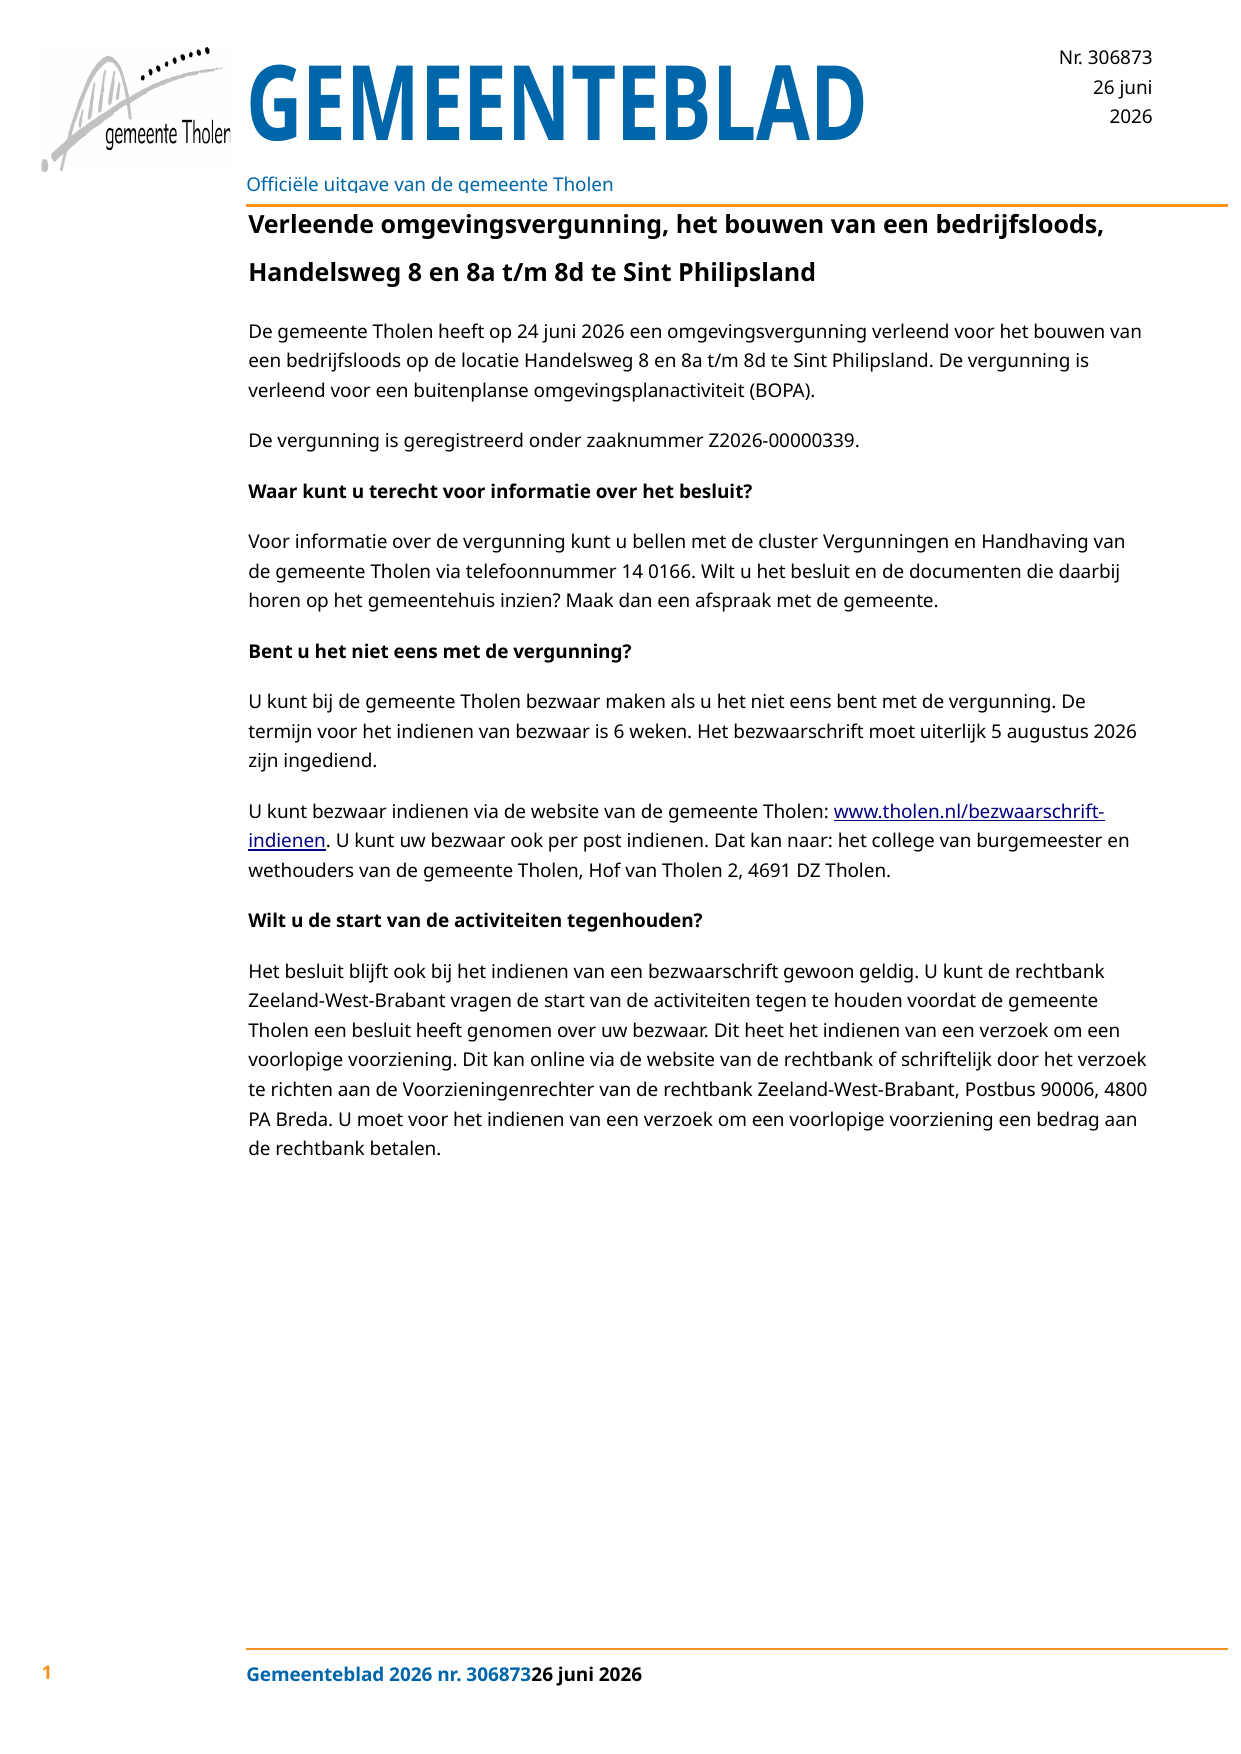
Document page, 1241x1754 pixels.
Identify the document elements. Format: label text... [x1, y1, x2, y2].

text Voor informatie over de vergunning kunt u bellen met de cluster Vergunningen en Handhaving van de gemeente Tholen via telefoonnummer 14 0166. Wilt u het besluit en de documenten die daarbij horen op het gemeentehuis inzien? Maak dan een afspraak met de gemeente. [248, 528, 1152, 613]
text Wilt u de start van de activiteiten tegenhouden? [248, 907, 1152, 933]
text U kunt bezwaar indienen via de website van de gemeente Tholen: www.tholen.nl/bezwaarschrift-indienen. U kunt uw bezwaar ook per post indienen. Dat kan naar: het college van burgemeester en wethouders van de gemeente Tholen, Hof van Tholen 2, 4691 DZ Tholen. [248, 798, 1152, 883]
text De gemeente Tholen heeft op 24 juni 2026 een omgevingsvergunning verleend voor het bouwen van een bedrijfsloods op de locatie Handelsweg 8 en 8a t/m 8d te Sint Philipsland. De vergunning is verleend voor een buitenplanse omgevingsplanactiviteit (BOPA). [248, 318, 1152, 403]
text Het besluit blijft ook bij het indienen van een bezwaarschrift gewoon geldig. U kunt de rechtbank Zeeland-West-Brabant vragen de start van de activiteiten tegen te houden voordat de gemeente Tholen een besluit heeft genomen over uw bezwaar. Dit heet het indienen van een verzoek om een voorlopige voorziening. Dit kan online via de website van de rechtbank of schriftelijk door het verzoek te richten aan de Voorzieningenrechter van de rechtbank Zeeland-West-Brabant, Postbus 90006, 4800 PA Breda. U moet voor het indienen van een verzoek om een voorlopige voorziening een bedrag aan de rechtbank betalen. [248, 958, 1152, 1161]
text Verleende omgevingsvergunning, het bouwen van een bedrijfsloods, Handelsweg 8 en 8a t/m 8d te Sint Philipsland [248, 207, 1152, 288]
text U kunt bij de gemeente Tholen bezwaar maken als u het niet eens bent met de vergunning. De termijn voor het indienen van bezwaar is 6 weken. Het bezwaarschrift moet uiterlijk 5 augustus 2026 zijn ingediend. [248, 688, 1152, 773]
text Waar kunt u terecht voor informatie over het besluit? [248, 478, 1152, 504]
text De vergunning is geregistreerd onder zaaknummer Z2026-00000339. [248, 427, 1152, 453]
picture [41, 47, 231, 172]
text Bent u het niet eens met de vergunning? [248, 638, 1152, 664]
